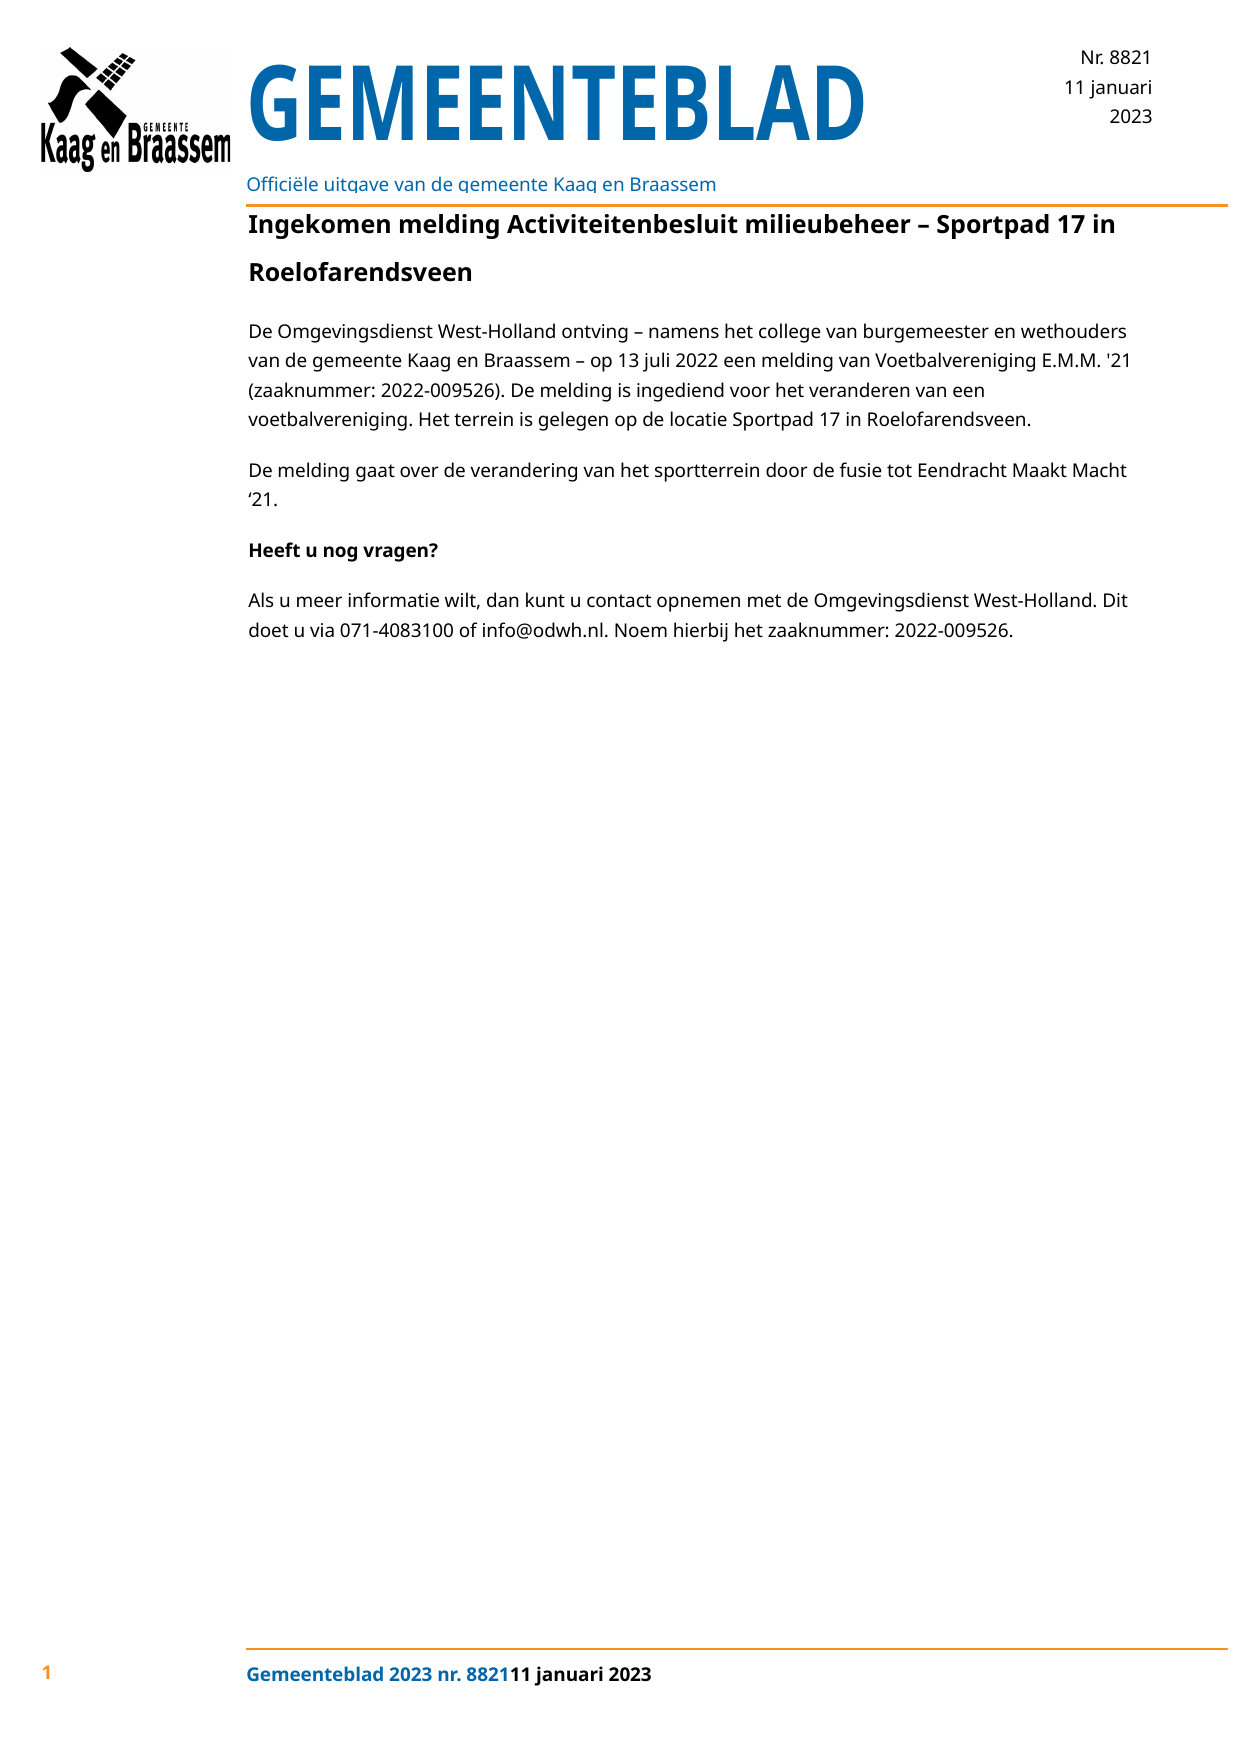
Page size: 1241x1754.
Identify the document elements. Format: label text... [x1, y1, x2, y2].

text De melding gaat over de verandering van het sportterrein door de fusie tot Eendracht Maakt Macht ‘21. [248, 457, 1152, 512]
text Als u meer informatie wilt, dan kunt u contact opnemen met de Omgevingsdienst West-Holland. Dit doet u via 071‑4083100 of info@odwh.nl. Noem hierbij het zaaknummer: 2022-009526. [248, 587, 1152, 643]
text Ingekomen melding Activiteitenbesluit milieubeheer – Sportpad 17 in Roelofarendsveen [248, 207, 1152, 288]
text De Omgevingsdienst West-Holland ontving – namens het college van burgemeester en wethouders van de gemeente Kaag en Braassem – op 13 juli 2022 een melding van Voetbalvereniging E.M.M. '21 (zaaknummer: 2022-009526). De melding is ingediend voor het veranderen van een voetbalvereniging. Het terrein is gelegen op de locatie Sportpad 17 in Roelofarendsveen. [248, 318, 1152, 432]
text Heeft u nog vragen? [248, 537, 1152, 563]
picture [41, 47, 231, 172]
